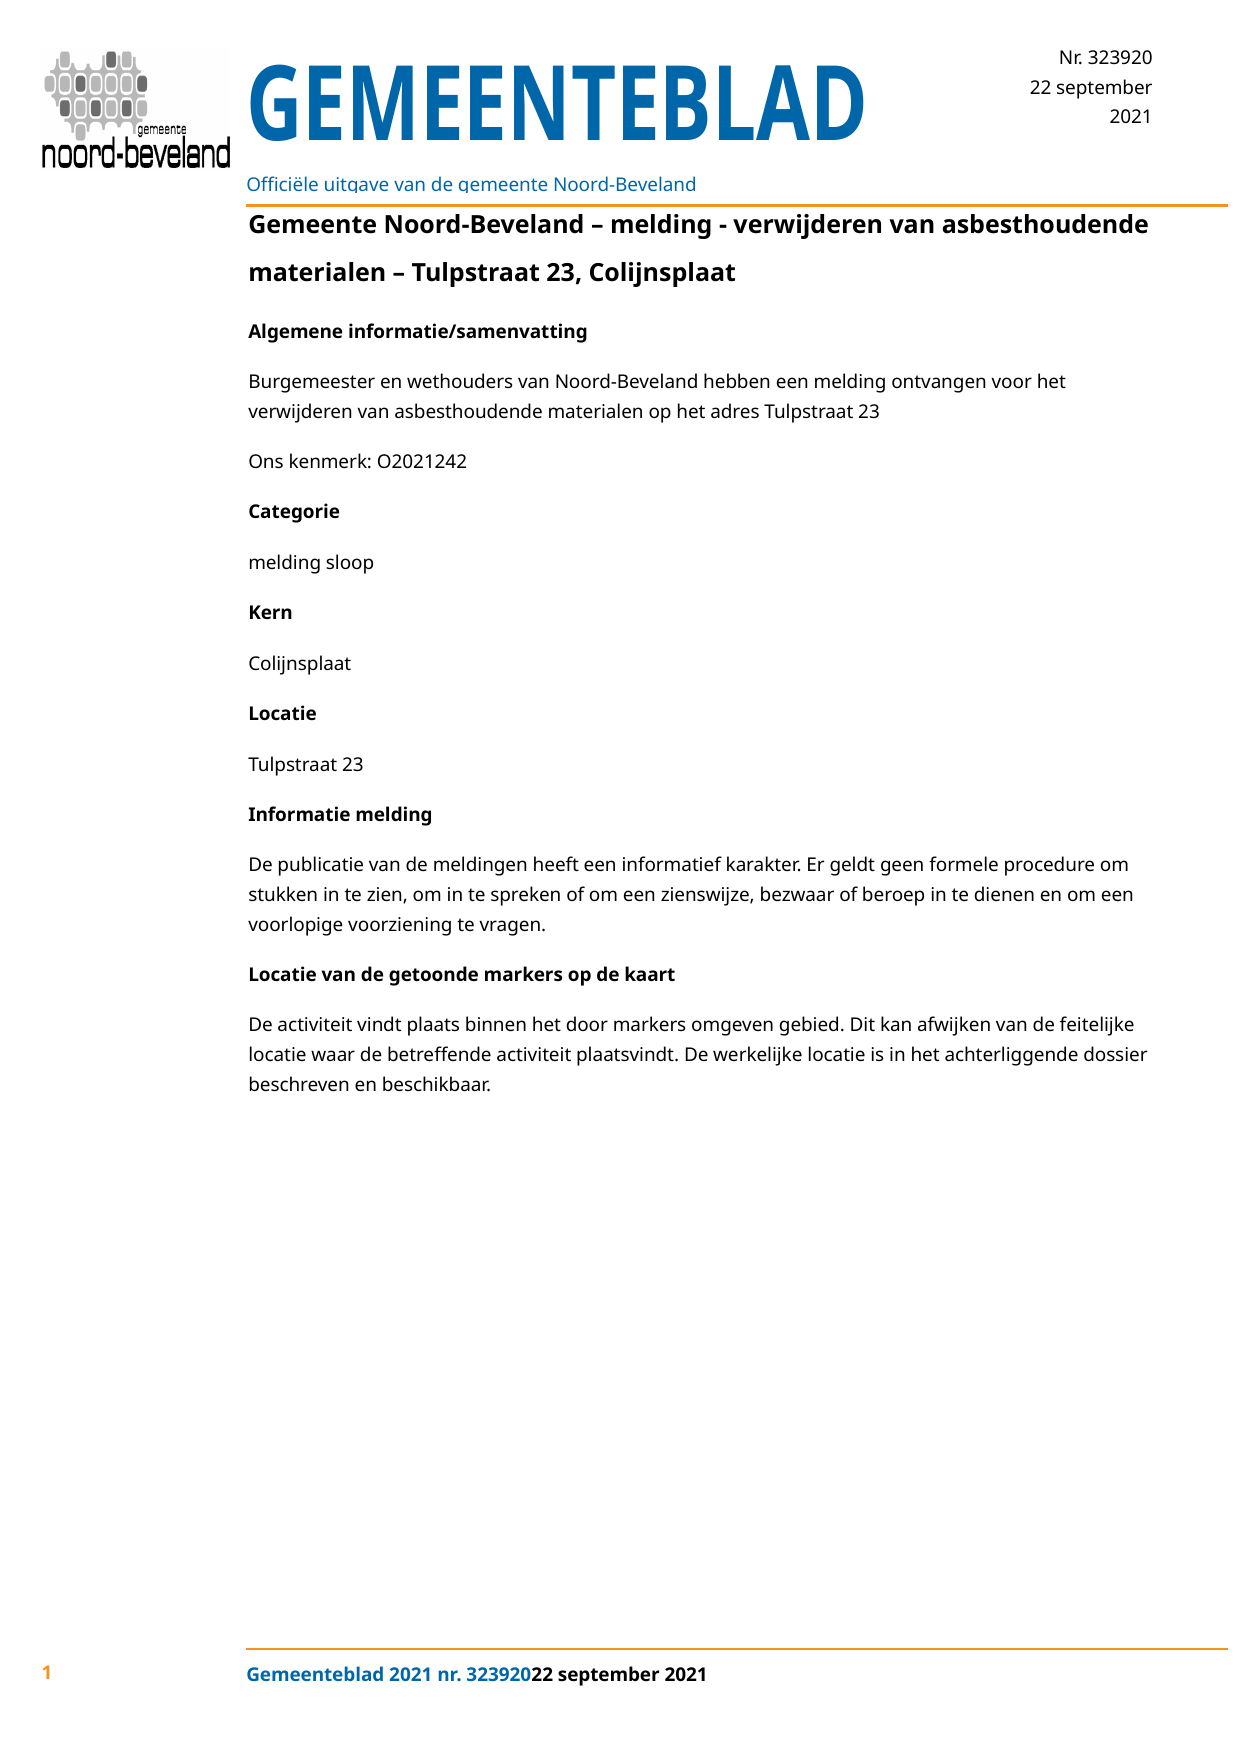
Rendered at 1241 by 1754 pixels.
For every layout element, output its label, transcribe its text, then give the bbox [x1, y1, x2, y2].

text Burgemeester en wethouders van Noord-Beveland hebben een melding ontvangen voor het verwijderen van asbesthoudende materialen op het adres Tulpstraat 23 [248, 368, 1152, 424]
text Colijnsplaat [248, 650, 1152, 676]
text Tulpstraat 23 [248, 751, 1152, 777]
picture [41, 47, 231, 172]
text Informatie melding [248, 801, 1152, 827]
text De activiteit vindt plaats binnen het door markers omgeven gebied. Dit kan afwijken van de feitelijke locatie waar de betreffende activiteit plaatsvindt. De werkelijke locatie is in het achterliggende dossier beschreven en beschikbaar. [248, 1012, 1152, 1097]
text Locatie van de getoonde markers op de kaart [248, 961, 1152, 987]
text Gemeente Noord-Beveland – melding - verwijderen van asbesthoudende materialen – Tulpstraat 23, Colijnsplaat [248, 207, 1152, 288]
text Locatie [248, 700, 1152, 726]
text De publicatie van de meldingen heeft een informatief karakter. Er geldt geen formele procedure om stukken in te zien, om in te spreken of om een zienswijze, bezwaar of beroep in te dienen en om een voorlopige voorziening te vragen. [248, 852, 1152, 937]
text Algemene informatie/samenvatting [248, 318, 1152, 344]
text Categorie [248, 499, 1152, 524]
text melding sloop [248, 549, 1152, 575]
text Kern [248, 599, 1152, 625]
text Ons kenmerk: O2021242 [248, 448, 1152, 474]
